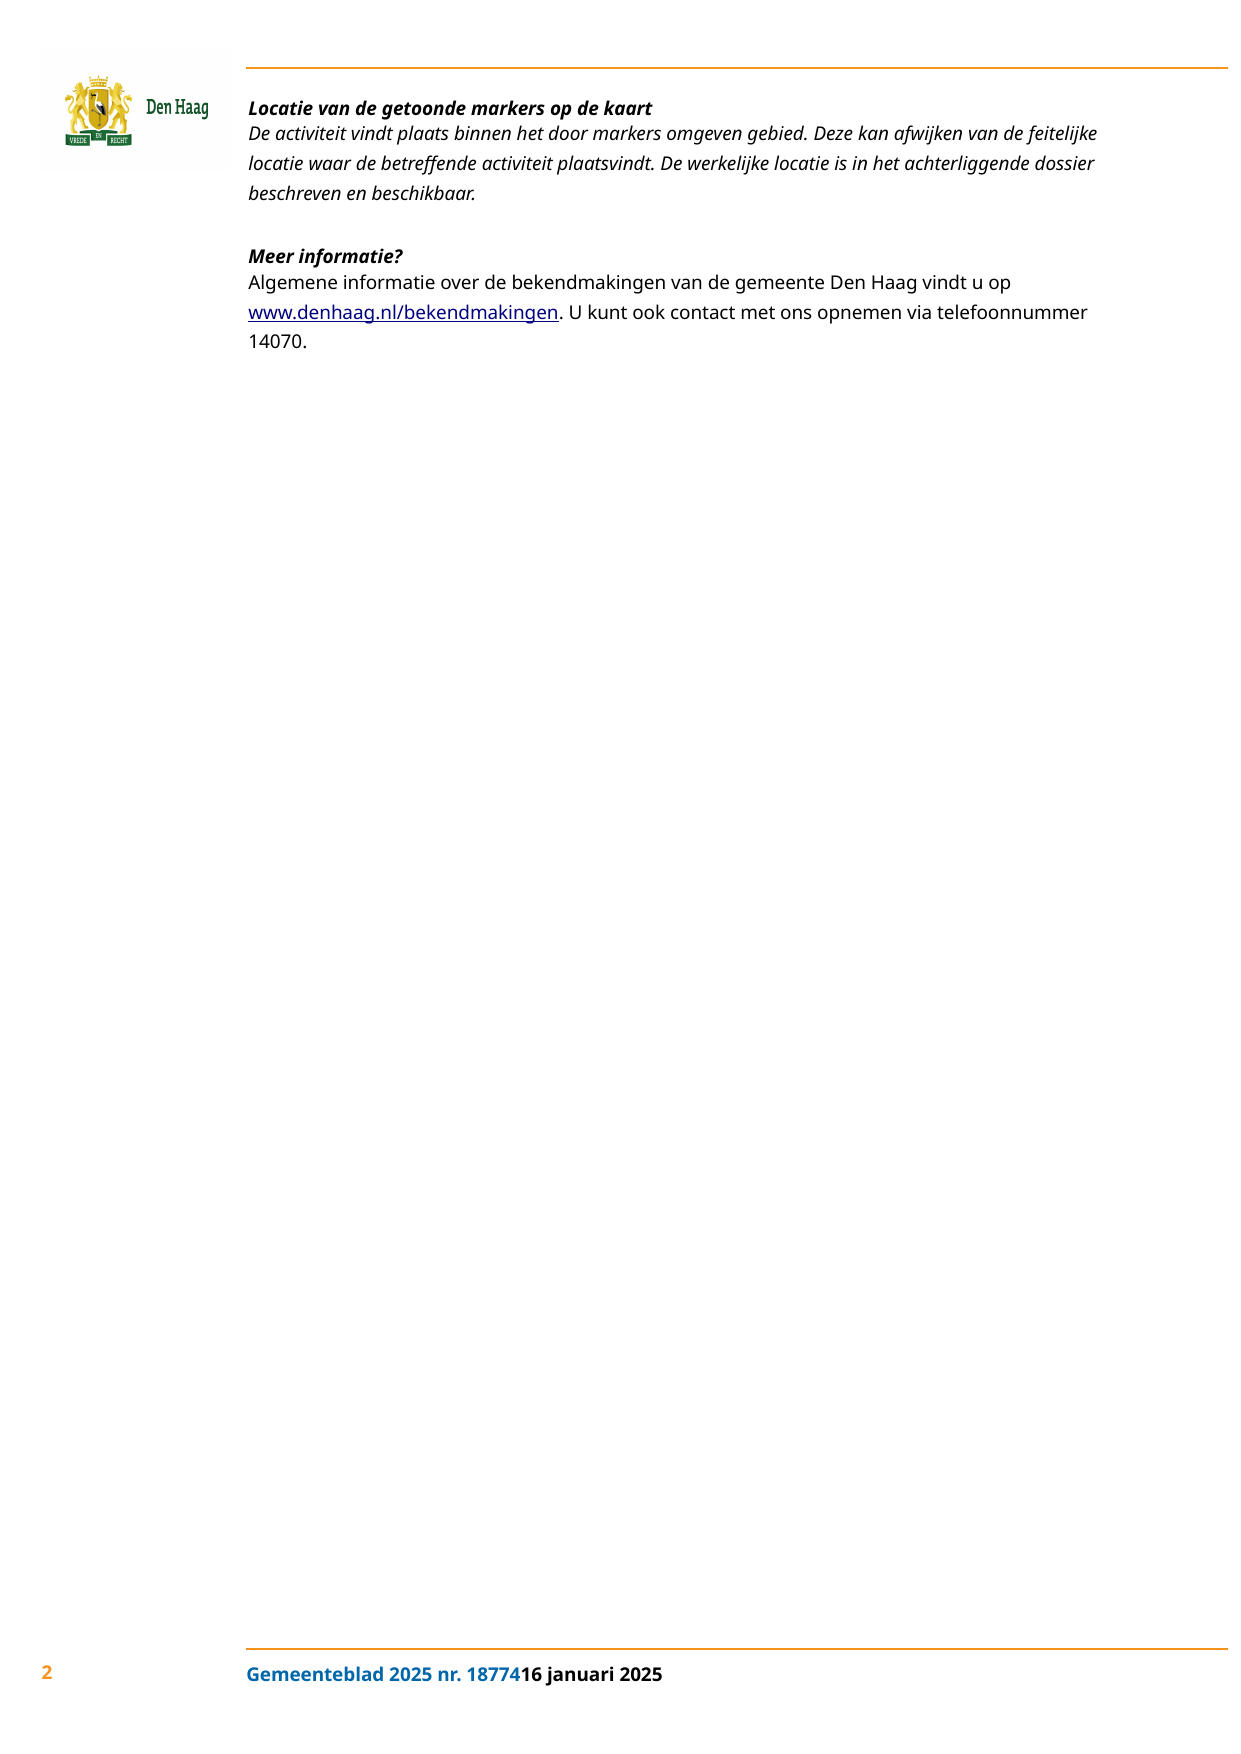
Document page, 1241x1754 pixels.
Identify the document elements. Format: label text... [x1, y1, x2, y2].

text Meer informatie? [248, 244, 1152, 269]
text Algemene informatie over de bekendmakingen van de gemeente Den Haag vindt u op www.denhaag.nl/bekendmakingen. U kunt ook contact met ons opnemen via telefoonnummer 14070. [248, 269, 1152, 354]
text Locatie van de getoonde markers op de kaart [248, 95, 1152, 121]
picture [41, 47, 231, 172]
text De activiteit vindt plaats binnen het door markers omgeven gebied. Deze kan afwijken van de feitelijke locatie waar de betreffende activiteit plaatsvindt. De werkelijke locatie is in het achterliggende dossier beschreven en beschikbaar. [248, 121, 1152, 205]
